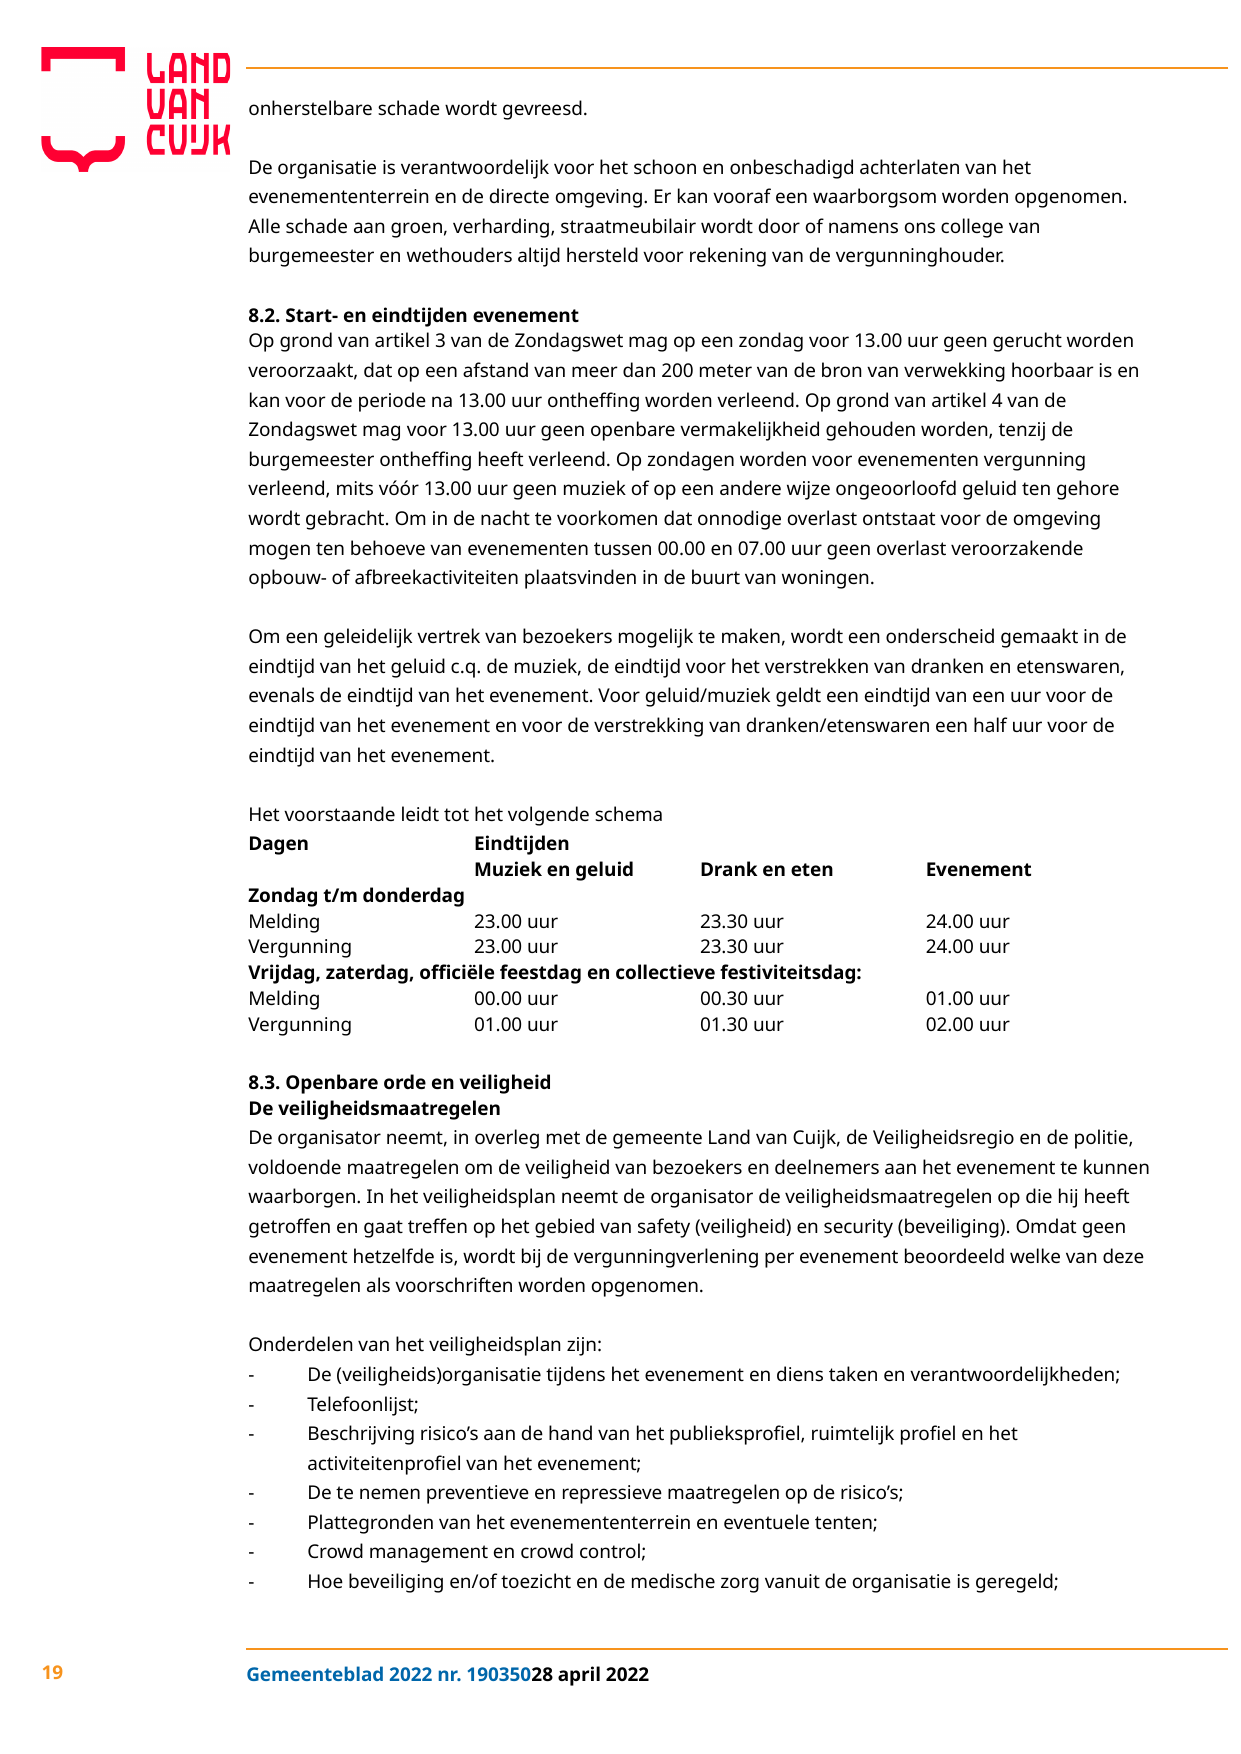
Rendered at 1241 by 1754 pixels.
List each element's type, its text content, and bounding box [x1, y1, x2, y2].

table_cell 02.00 uur [926, 1011, 1152, 1036]
text Om een geleidelijk vertrek van bezoekers mogelijk te maken, wordt een onderscheid gemaakt in de eindtijd van het geluid c.q. de muziek, de eindtijd voor het verstrekken van dranken en etenswaren, evenals de eindtijd van het evenement. Voor geluid/muziek geldt een eindtijd van een uur voor de eindtijd van het evenement en voor de verstrekking van dranken/etenswaren een half uur voor de eindtijd van het evenement. [248, 623, 1152, 767]
table_cell Melding [248, 985, 474, 1011]
list Plattegronden van het evenemententerrein en eventuele tenten; [248, 1509, 1152, 1535]
table_cell 00.30 uur [700, 985, 926, 1011]
table_cell 01.00 uur [926, 985, 1152, 1011]
table_cell Evenement [926, 856, 1152, 882]
text Op grond van artikel 3 van de Zondagswet mag op een zondag voor 13.00 uur geen gerucht worden veroorzaakt, dat op een afstand van meer dan 200 meter van de bron van verwekking hoorbaar is en kan voor de periode na 13.00 uur ontheffing worden verleend. Op grond van artikel 4 van de Zondagswet mag voor 13.00 uur geen openbare vermakelijkheid gehouden worden, tenzij de burgemeester ontheffing heeft verleend. Op zondagen worden voor evenementen vergunning verleend, mits vóór 13.00 uur geen muziek of op een andere wijze ongeoorloofd geluid ten gehore wordt gebracht. Om in de nacht te voorkomen dat onnodige overlast ontstaat voor de omgeving mogen ten behoeve van evenementen tussen 00.00 en 07.00 uur geen overlast veroorzakende opbouw- of afbreekactiviteiten plaatsvinden in de buurt van woningen. [248, 328, 1152, 590]
list Hoe beveiliging en/of toezicht en de medische zorg vanuit de organisatie is geregeld; [248, 1568, 1152, 1594]
text 8.2. Start- en eindtijden evenement [248, 302, 1152, 328]
text onherstelbare schade wordt gevreesd. [248, 95, 1152, 121]
table_cell Drank en eten [700, 856, 926, 882]
text 8.3. Openbare orde en veiligheid [248, 1069, 1152, 1095]
table_cell Vergunning [248, 934, 474, 959]
list Telefoonlijst; [248, 1391, 1152, 1417]
list De te nemen preventieve en repressieve maatregelen op de risico’s; [248, 1479, 1152, 1505]
table_cell 00.00 uur [474, 985, 700, 1011]
picture [41, 47, 231, 172]
table_cell Melding [248, 908, 474, 933]
table_cell Zondag t/m donderdag [248, 882, 1152, 908]
text Het voorstaande leidt tot het volgende schema [248, 801, 1152, 827]
list Beschrijving risico’s aan de hand van het publieksprofiel, ruimtelijk profiel en het activiteitenprofiel van het evenement; [248, 1420, 1152, 1476]
table_cell 23.00 uur [474, 908, 700, 933]
table_header Dagen [248, 831, 474, 882]
table_cell 23.30 uur [700, 908, 926, 933]
table_cell 24.00 uur [926, 934, 1152, 959]
list Crowd management en crowd control; [248, 1539, 1152, 1564]
table_cell Vergunning [248, 1011, 474, 1036]
list De (veiligheids)organisatie tijdens het evenement en diens taken en verantwoordelijkheden; [248, 1361, 1152, 1387]
text De veiligheidsmaatregelen [248, 1095, 1152, 1121]
table_cell 01.30 uur [700, 1011, 926, 1036]
table_cell 01.00 uur [474, 1011, 700, 1036]
table_cell 23.00 uur [474, 934, 700, 959]
table_cell Muziek en geluid [474, 856, 700, 882]
table_cell 23.30 uur [700, 934, 926, 959]
text De organisatie is verantwoordelijk voor het schoon en onbeschadigd achterlaten van het evenemententerrein en de directe omgeving. Er kan vooraf een waarborgsom worden opgenomen. Alle schade aan groen, verharding, straatmeubilair wordt door of namens ons college van burgemeester en wethouders altijd hersteld voor rekening van de vergunninghouder. [248, 154, 1152, 268]
table_header Eindtijden [474, 831, 1152, 856]
text De organisator neemt, in overleg met de gemeente Land van Cuijk, de Veiligheidsregio en de politie, voldoende maatregelen om de veiligheid van bezoekers en deelnemers aan het evenement te kunnen waarborgen. In het veiligheidsplan neemt de organisator de veiligheidsmaatregelen op die hij heeft getroffen en gaat treffen op het gebied van safety (veiligheid) en security (beveiliging). Omdat geen evenement hetzelfde is, wordt bij de vergunningverlening per evenement beoordeeld welke van deze maatregelen als voorschriften worden opgenomen. [248, 1124, 1152, 1298]
table_cell 24.00 uur [926, 908, 1152, 933]
table_cell Vrijdag, zaterdag, officiële feestdag en collectieve festiviteitsdag: [248, 959, 1152, 985]
text Onderdelen van het veiligheidsplan zijn: [248, 1332, 1152, 1357]
